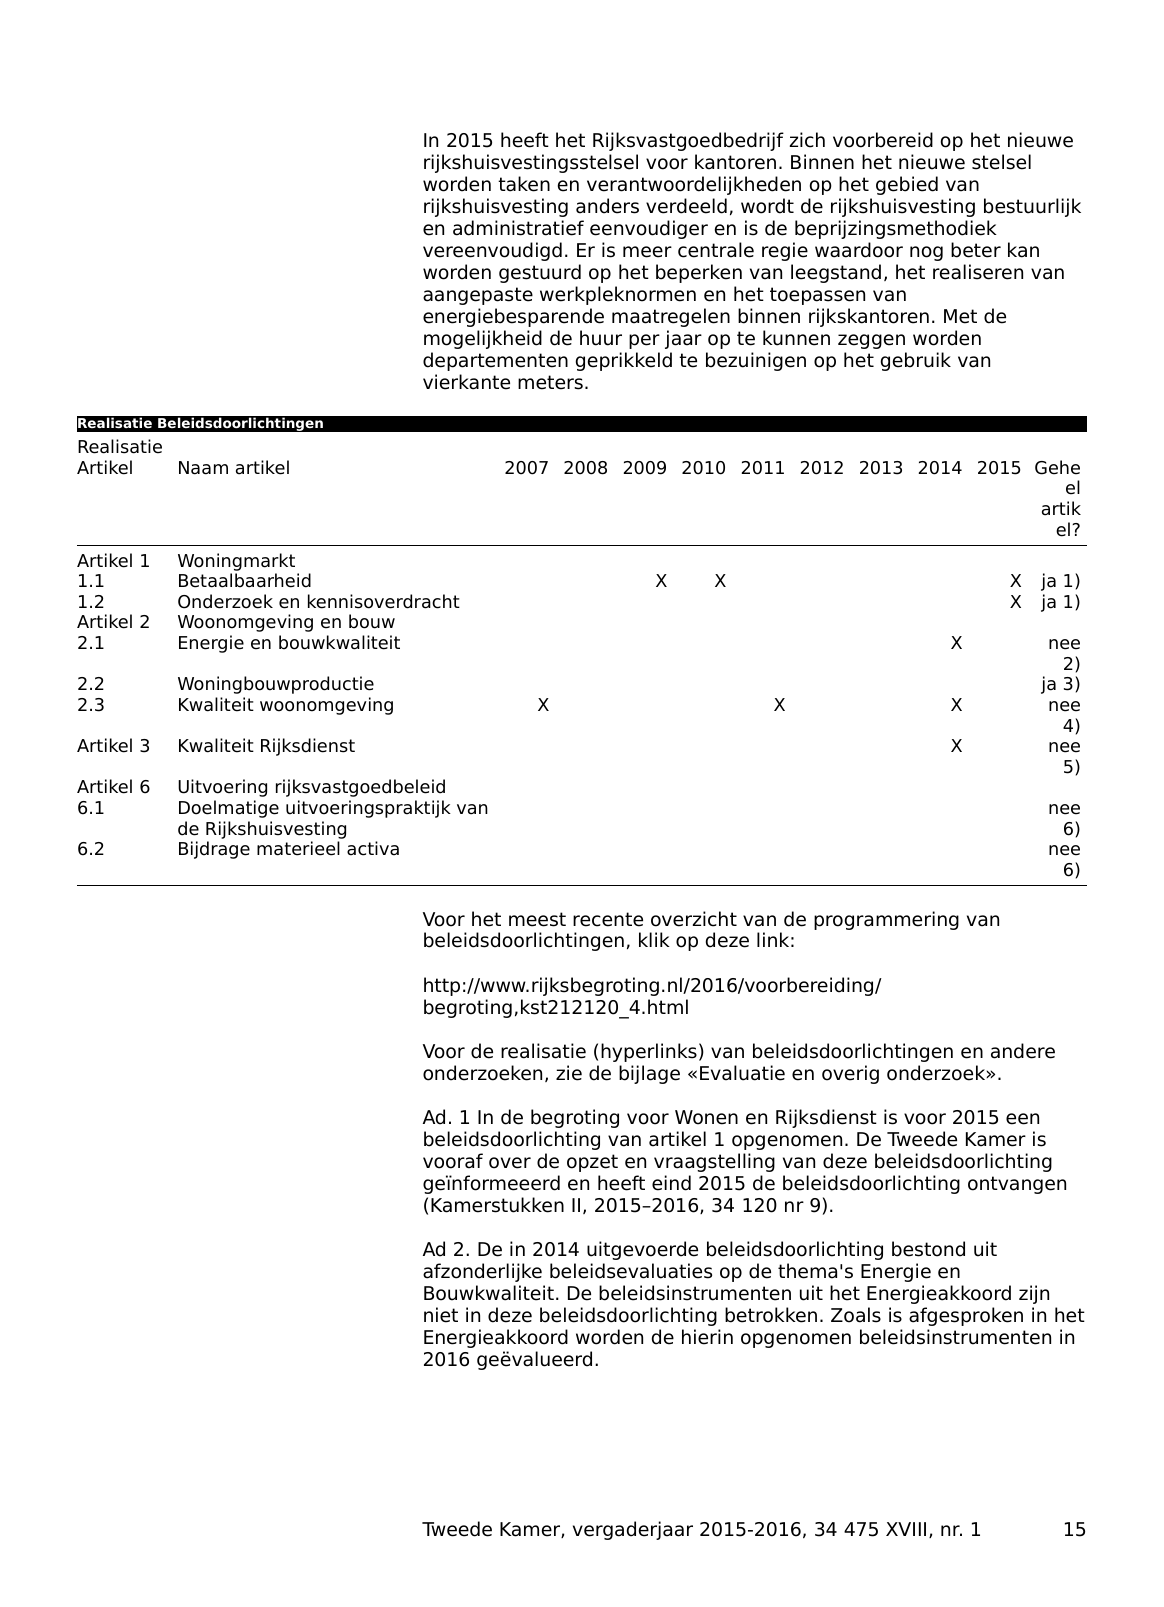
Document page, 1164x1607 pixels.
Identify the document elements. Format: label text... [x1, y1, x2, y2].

table_cell 2014 [909, 458, 968, 545]
table_cell Artikel 2 [77, 613, 171, 633]
table_cell [614, 839, 673, 885]
table_cell [850, 633, 909, 674]
table_cell [555, 571, 614, 592]
table_cell [614, 778, 673, 798]
table_cell [791, 674, 850, 695]
table_cell [850, 798, 909, 839]
table_cell [969, 798, 1027, 839]
table_cell [791, 592, 850, 612]
table_cell [673, 695, 732, 736]
table_cell [614, 633, 673, 674]
table_cell [614, 592, 673, 612]
table_cell [850, 571, 909, 592]
table_cell Woonomgeving en bouw [171, 613, 496, 633]
table_cell [969, 633, 1027, 674]
table_cell X [496, 695, 555, 736]
table_cell [791, 613, 850, 633]
table_cell [732, 798, 791, 839]
table_cell [969, 613, 1027, 633]
table_cell [555, 695, 614, 736]
table_cell X [969, 592, 1027, 612]
table_cell [614, 695, 673, 736]
table_cell [1028, 432, 1087, 458]
table_cell [850, 839, 909, 885]
table_cell X [673, 571, 732, 592]
table_cell Artikel [77, 458, 171, 545]
table_cell [732, 778, 791, 798]
table_cell [614, 613, 673, 633]
table_cell ja 1) [1028, 571, 1087, 592]
table_cell ja 3) [1028, 674, 1087, 695]
table_cell 2015 [969, 458, 1027, 545]
table_cell X [969, 571, 1027, 592]
table_cell [969, 736, 1027, 777]
table_cell nee 6) [1028, 798, 1087, 839]
table_cell Kwaliteit Rijksdienst [171, 736, 496, 777]
table_cell [1028, 613, 1087, 633]
table_cell [496, 613, 555, 633]
table_cell [850, 778, 909, 798]
table_cell Woningmarkt [171, 546, 496, 571]
table_cell [909, 592, 968, 612]
table_cell [909, 571, 968, 592]
table_cell Naam artikel [171, 458, 496, 545]
table_cell [555, 798, 614, 839]
text http://www.rijksbegroting.nl/2016/voorbereiding/begroting,kst212120_4.html [422, 974, 1087, 1018]
table_cell 6.1 [77, 798, 171, 839]
table_cell Geheel artikel? [1028, 458, 1087, 545]
table_cell nee 6) [1028, 839, 1087, 885]
table_cell [969, 674, 1027, 695]
table_cell [555, 546, 614, 571]
table_cell [614, 736, 673, 777]
table_cell Artikel 3 [77, 736, 171, 777]
table_cell [969, 546, 1027, 571]
table_cell [909, 674, 968, 695]
table_cell 2.3 [77, 695, 171, 736]
table_cell X [909, 633, 968, 674]
table_cell X [909, 695, 968, 736]
table_cell [850, 592, 909, 612]
table_cell [850, 695, 909, 736]
table_cell 2011 [732, 458, 791, 545]
table_cell [496, 736, 555, 777]
table_cell [614, 674, 673, 695]
table_cell [673, 798, 732, 839]
table_cell [496, 592, 555, 612]
table_cell nee 4) [1028, 695, 1087, 736]
table_cell [673, 778, 732, 798]
table_cell [732, 674, 791, 695]
table_cell [732, 613, 791, 633]
table_cell [732, 546, 791, 571]
table_cell [673, 546, 732, 571]
table_cell [791, 736, 850, 777]
table_cell [791, 633, 850, 674]
table_cell [555, 633, 614, 674]
table_cell [969, 778, 1027, 798]
table_cell [791, 778, 850, 798]
table_cell 6.2 [77, 839, 171, 885]
table_cell X [909, 736, 968, 777]
table_cell 1.2 [77, 592, 171, 612]
table_cell 2009 [614, 458, 673, 545]
table_cell Energie en bouwkwaliteit [171, 633, 496, 674]
table_cell X [614, 571, 673, 592]
table_cell Realisatie [77, 432, 1027, 458]
table_cell Betaalbaarheid [171, 571, 496, 592]
table_cell [732, 592, 791, 612]
table_cell [791, 798, 850, 839]
table_cell nee 5) [1028, 736, 1087, 777]
table_cell Doelmatige uitvoeringspraktijk van de Rijkshuisvesting [171, 798, 496, 839]
table_cell [614, 798, 673, 839]
table_cell [850, 736, 909, 777]
table_cell 2010 [673, 458, 732, 545]
table_cell [791, 546, 850, 571]
table_cell 2007 [496, 458, 555, 545]
table_cell Uitvoering rijksvastgoedbeleid [171, 778, 496, 798]
table_cell [673, 736, 732, 777]
table_cell [555, 592, 614, 612]
table_cell Artikel 6 [77, 778, 171, 798]
text Voor het meest recente overzicht van de programmering van beleidsdoorlichtingen, klik op deze link: [422, 908, 1087, 952]
table_cell [791, 839, 850, 885]
table_cell [850, 613, 909, 633]
table_cell [850, 546, 909, 571]
table_cell 2008 [555, 458, 614, 545]
table_cell [555, 674, 614, 695]
table_cell [555, 736, 614, 777]
table_cell [673, 613, 732, 633]
table_cell nee 2) [1028, 633, 1087, 674]
table_cell [555, 613, 614, 633]
table_cell Kwaliteit woonomgeving [171, 695, 496, 736]
table_cell [555, 839, 614, 885]
table_cell [496, 674, 555, 695]
table_cell [791, 695, 850, 736]
table_cell [496, 798, 555, 839]
table_cell Artikel 1 [77, 546, 171, 571]
text In 2015 heeft het Rijksvastgoedbedrijf zich voorbereid op het nieuwe rijkshuisvestingsstelsel voor kantoren. Binnen het nieuwe stelsel worden taken en verantwoordelijkheden op het gebied van rijkshuisvesting anders verdeeld, wordt de rijkshuisvesting bestuurlijk en administratief eenvoudiger en is de beprijzingsmethodiek vereenvoudigd. Er is meer centrale regie waardoor nog beter kan worden gestuurd op het beperken van leegstand, het realiseren van aangepaste werkpleknormen en het toepassen van energiebesparende maatregelen binnen rijkskantoren. Met de mogelijkheid de huur per jaar op te kunnen zeggen worden departementen geprikkeld te bezuinigen op het gebruik van vierkante meters. [422, 130, 1087, 394]
table_cell [909, 613, 968, 633]
table_cell 2013 [850, 458, 909, 545]
table_cell X [732, 695, 791, 736]
table_cell [732, 633, 791, 674]
table_cell [673, 633, 732, 674]
table_cell [909, 798, 968, 839]
table_cell [496, 633, 555, 674]
table_cell Bijdrage materieel activa [171, 839, 496, 885]
table_cell [673, 592, 732, 612]
table_cell [909, 778, 968, 798]
table_cell [555, 778, 614, 798]
text Voor de realisatie (hyperlinks) van beleidsdoorlichtingen en andere onderzoeken, zie de bijlage «Evaluatie en overig onderzoek». [422, 1041, 1087, 1085]
table_cell [496, 839, 555, 885]
table_cell [969, 839, 1027, 885]
table_cell [496, 546, 555, 571]
table_cell [732, 571, 791, 592]
table_cell [1028, 778, 1087, 798]
table_cell [732, 736, 791, 777]
text Ad 2. De in 2014 uitgevoerde beleidsdoorlichting bestond uit afzonderlijke beleidsevaluaties op de thema's Energie en Bouwkwaliteit. De beleidsinstrumenten uit het Energieakkoord zijn niet in deze beleidsdoorlichting betrokken. Zoals is afgesproken in het Energieakkoord worden de hierin opgenomen beleidsinstrumenten in 2016 geëvalueerd. [422, 1239, 1087, 1371]
text Ad. 1 In de begroting voor Wonen en Rijksdienst is voor 2015 een beleidsdoorlichting van artikel 1 opgenomen. De Tweede Kamer is vooraf over de opzet en vraagstelling van deze beleidsdoorlichting geïnformeeerd en heeft eind 2015 de beleidsdoorlichting ontvangen (Kamerstukken II, 2015–2016, 34 120 nr 9). [422, 1107, 1087, 1217]
table_cell [850, 674, 909, 695]
table_cell Woningbouwproductie [171, 674, 496, 695]
table_cell [673, 839, 732, 885]
table_cell Onderzoek en kennisoverdracht [171, 592, 496, 612]
table_cell [791, 571, 850, 592]
table_cell ja 1) [1028, 592, 1087, 612]
table_cell 2012 [791, 458, 850, 545]
table_header Realisatie Beleidsdoorlichtingen [77, 416, 1087, 431]
table_cell 2.1 [77, 633, 171, 674]
table_cell [496, 571, 555, 592]
table_cell [909, 839, 968, 885]
table_cell 1.1 [77, 571, 171, 592]
table_cell [496, 778, 555, 798]
table_cell [673, 674, 732, 695]
table_cell [1028, 546, 1087, 571]
table_cell [969, 695, 1027, 736]
table_cell [732, 839, 791, 885]
table_cell [614, 546, 673, 571]
table_cell [909, 546, 968, 571]
table_cell 2.2 [77, 674, 171, 695]
